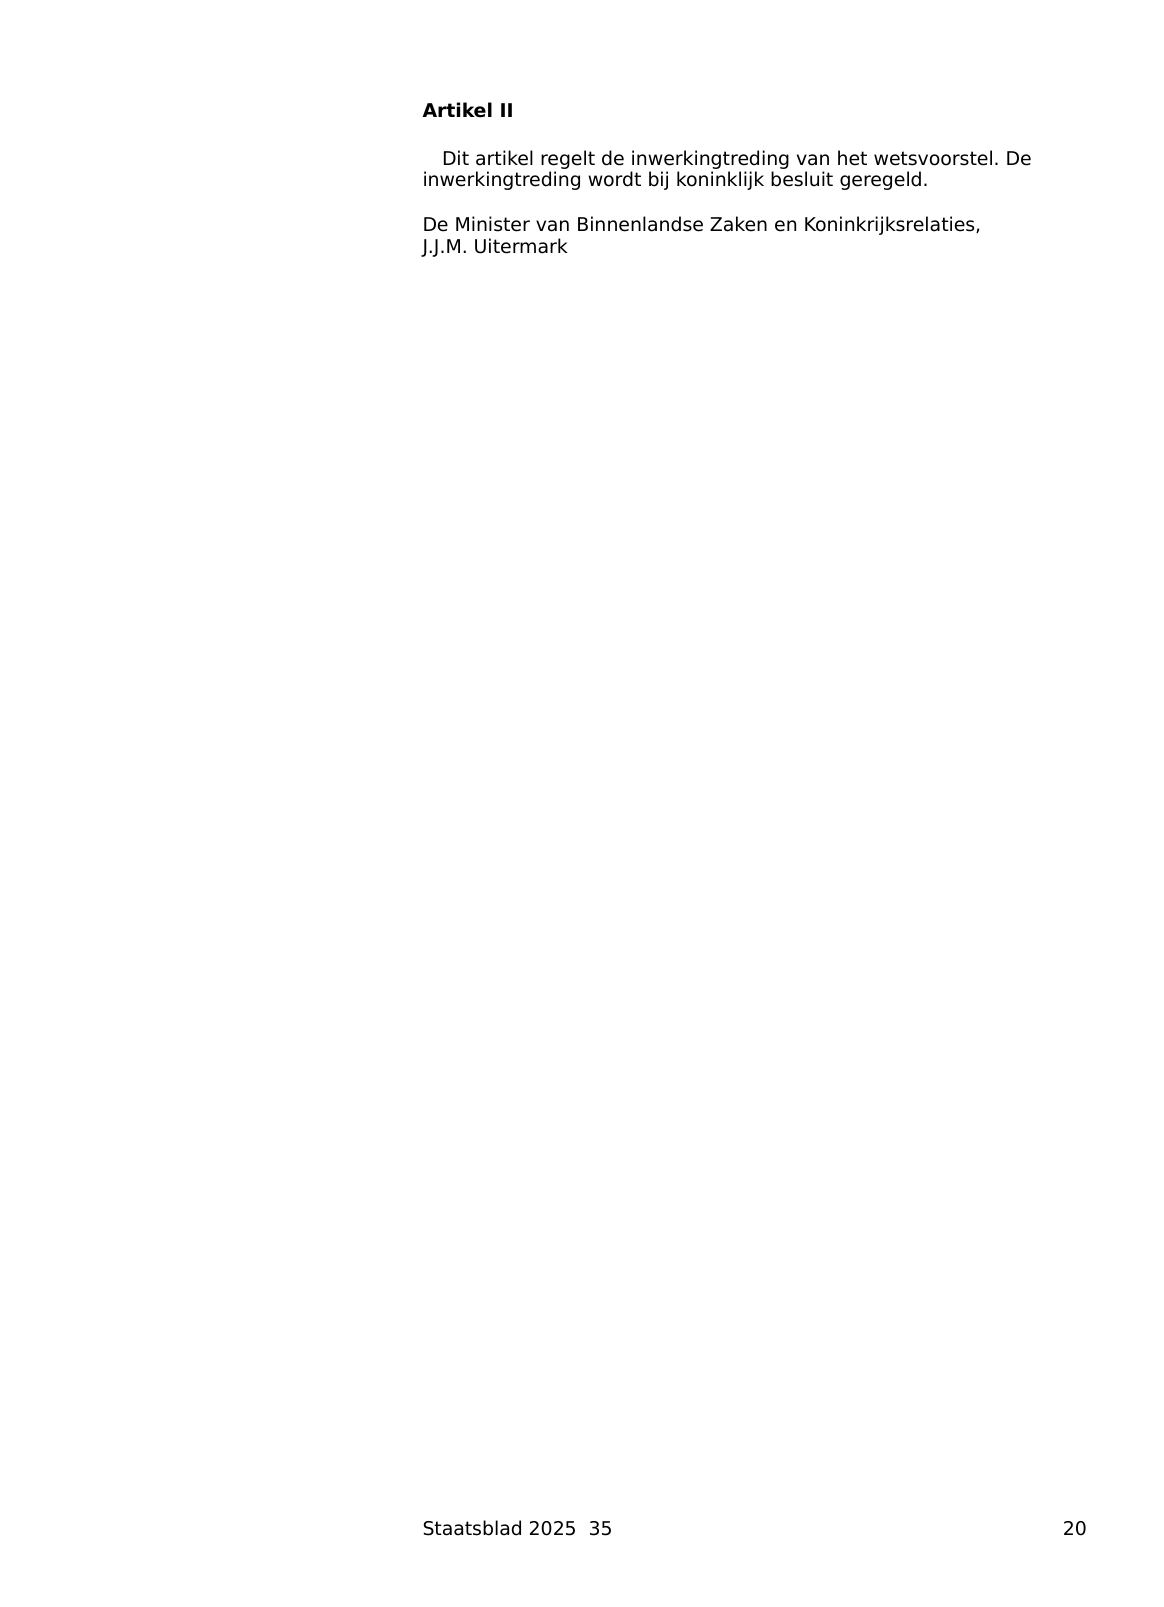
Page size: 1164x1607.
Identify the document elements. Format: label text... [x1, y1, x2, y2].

text Dit artikel regelt de inwerkingtreding van het wetsvoorstel. De inwerkingtreding wordt bij koninklijk besluit geregeld. [422, 147, 1087, 191]
text De Minister van Binnenlandse Zaken en Koninkrijksrelaties, J.J.M. Uitermark [422, 213, 1087, 257]
subtitle Artikel II [422, 100, 1087, 122]
